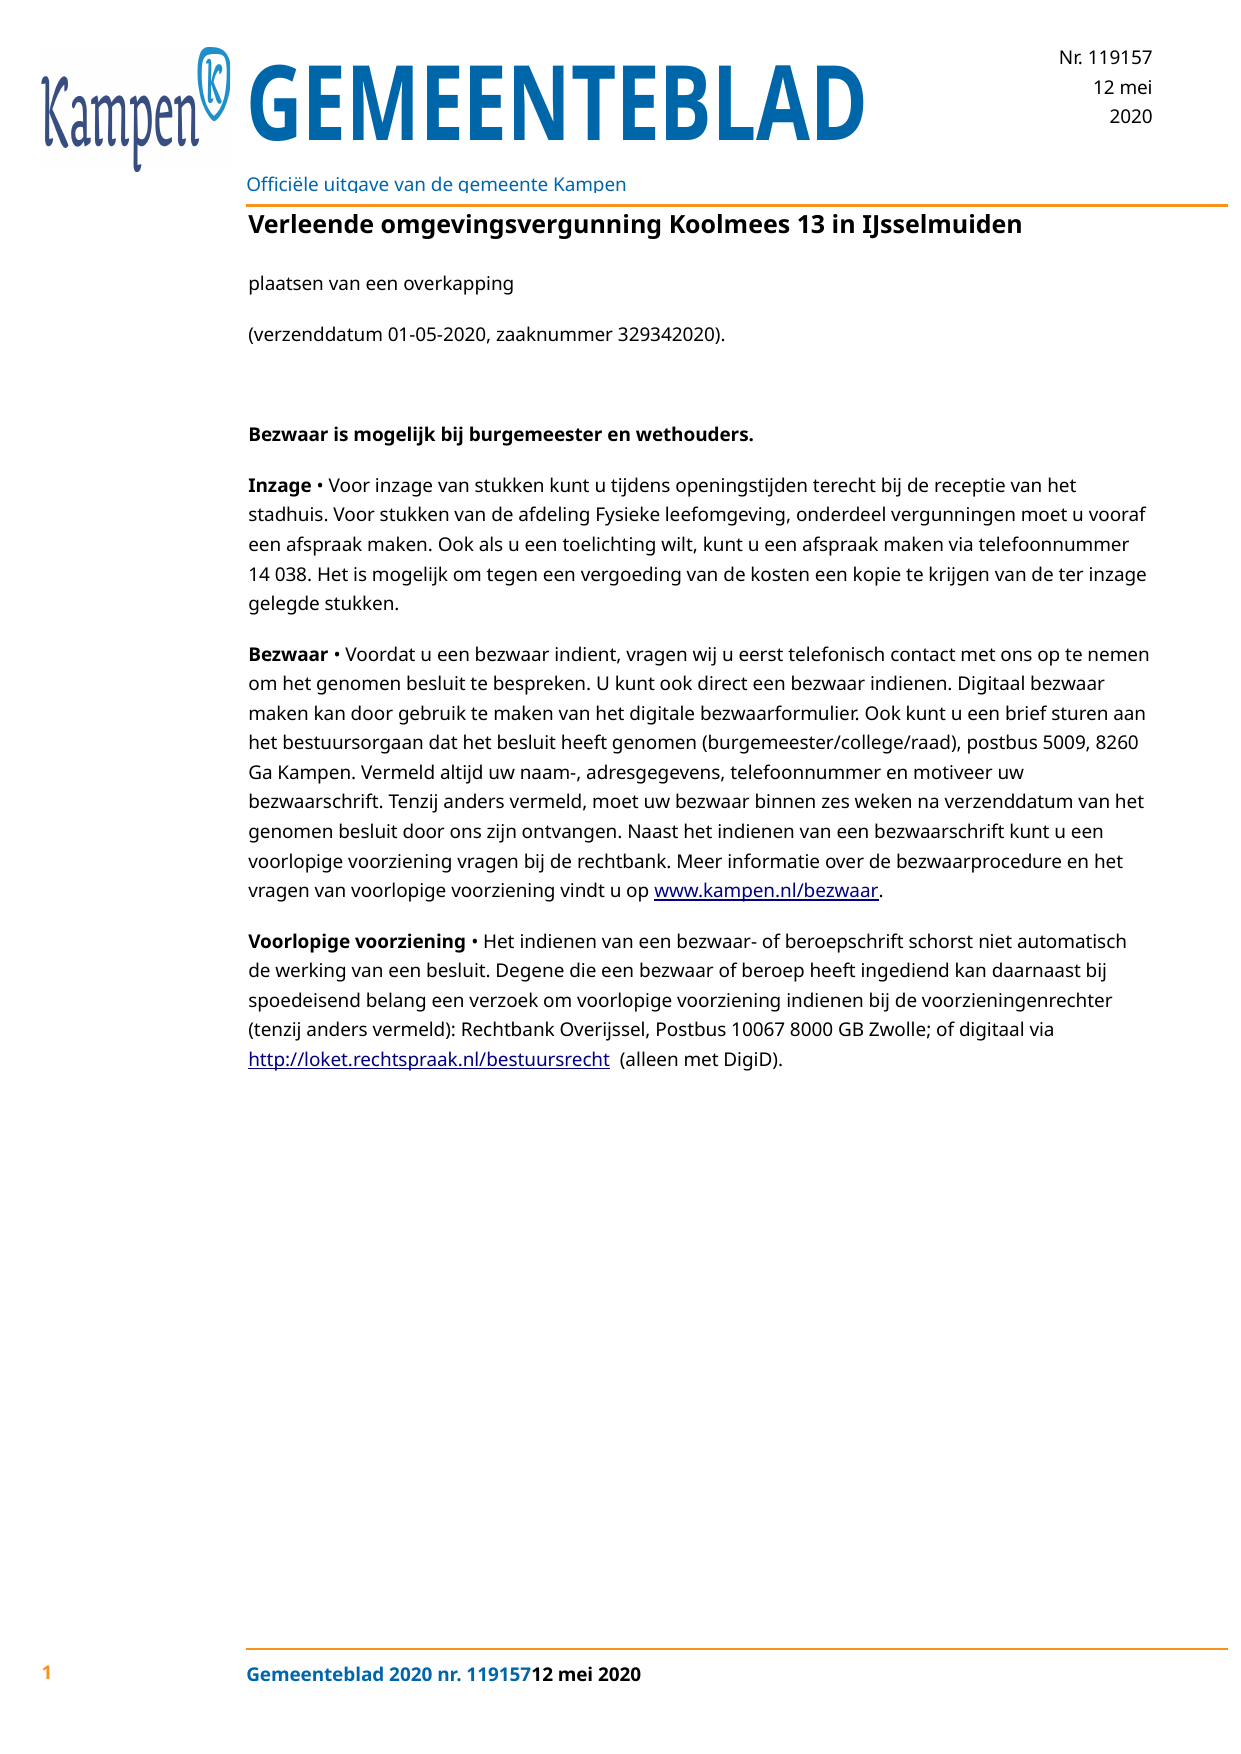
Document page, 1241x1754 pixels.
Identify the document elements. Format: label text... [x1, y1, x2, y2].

text Voorlopige voorziening • Het indienen van een bezwaar- of beroepschrift schorst niet automatisch de werking van een besluit. Degene die een bezwaar of beroep heeft ingediend kan daarnaast bij spoedeisend belang een verzoek om voorlopige voorziening indienen bij de voorzieningenrechter (tenzij anders vermeld): Rechtbank Overijssel, Postbus 10067 8000 GB Zwolle; of digitaal via http://loket.rechtspraak.nl/bestuursrecht (alleen met DigiD). [248, 928, 1152, 1072]
picture [41, 47, 231, 172]
text (verzenddatum 01-05-2020, zaaknummer 329342020). [248, 321, 1152, 346]
text Bezwaar • Voordat u een bezwaar indient, vragen wij u eerst telefonisch contact met ons op te nemen om het genomen besluit te bespreken. U kunt ook direct een bezwaar indienen. Digitaal bezwaar maken kan door gebruik te maken van het digitale bezwaarformulier. Ook kunt u een brief sturen aan het bestuursorgaan dat het besluit heeft genomen (burgemeester/college/raad), postbus 5009, 8260 Ga Kampen. Vermeld altijd uw naam-, adresgegevens, telefoonnummer en motiveer uw bezwaarschrift. Tenzij anders vermeld, moet uw bezwaar binnen zes weken na verzenddatum van het genomen besluit door ons zijn ontvangen. Naast het indienen van een bezwaarschrift kunt u een voorlopige voorziening vragen bij de rechtbank. Meer informatie over de bezwaarprocedure en het vragen van voorlopige voorziening vindt u op www.kampen.nl/bezwaar. [248, 641, 1152, 903]
text plaatsen van een overkapping [248, 270, 1152, 296]
text Bezwaar is mogelijk bij burgemeester en wethouders. [248, 422, 1152, 447]
text Inzage • Voor inzage van stukken kunt u tijdens openingstijden terecht bij de receptie van het stadhuis. Voor stukken van de afdeling Fysieke leefomgeving, onderdeel vergunningen moet u vooraf een afspraak maken. Ook als u een toelichting wilt, kunt u een afspraak maken via telefoonnummer 14 038. Het is mogelijk om tegen een vergoeding van de kosten een kopie te krijgen van de ter inzage gelegde stukken. [248, 472, 1152, 616]
text Verleende omgevingsvergunning Koolmees 13 in IJsselmuiden [248, 207, 1152, 241]
